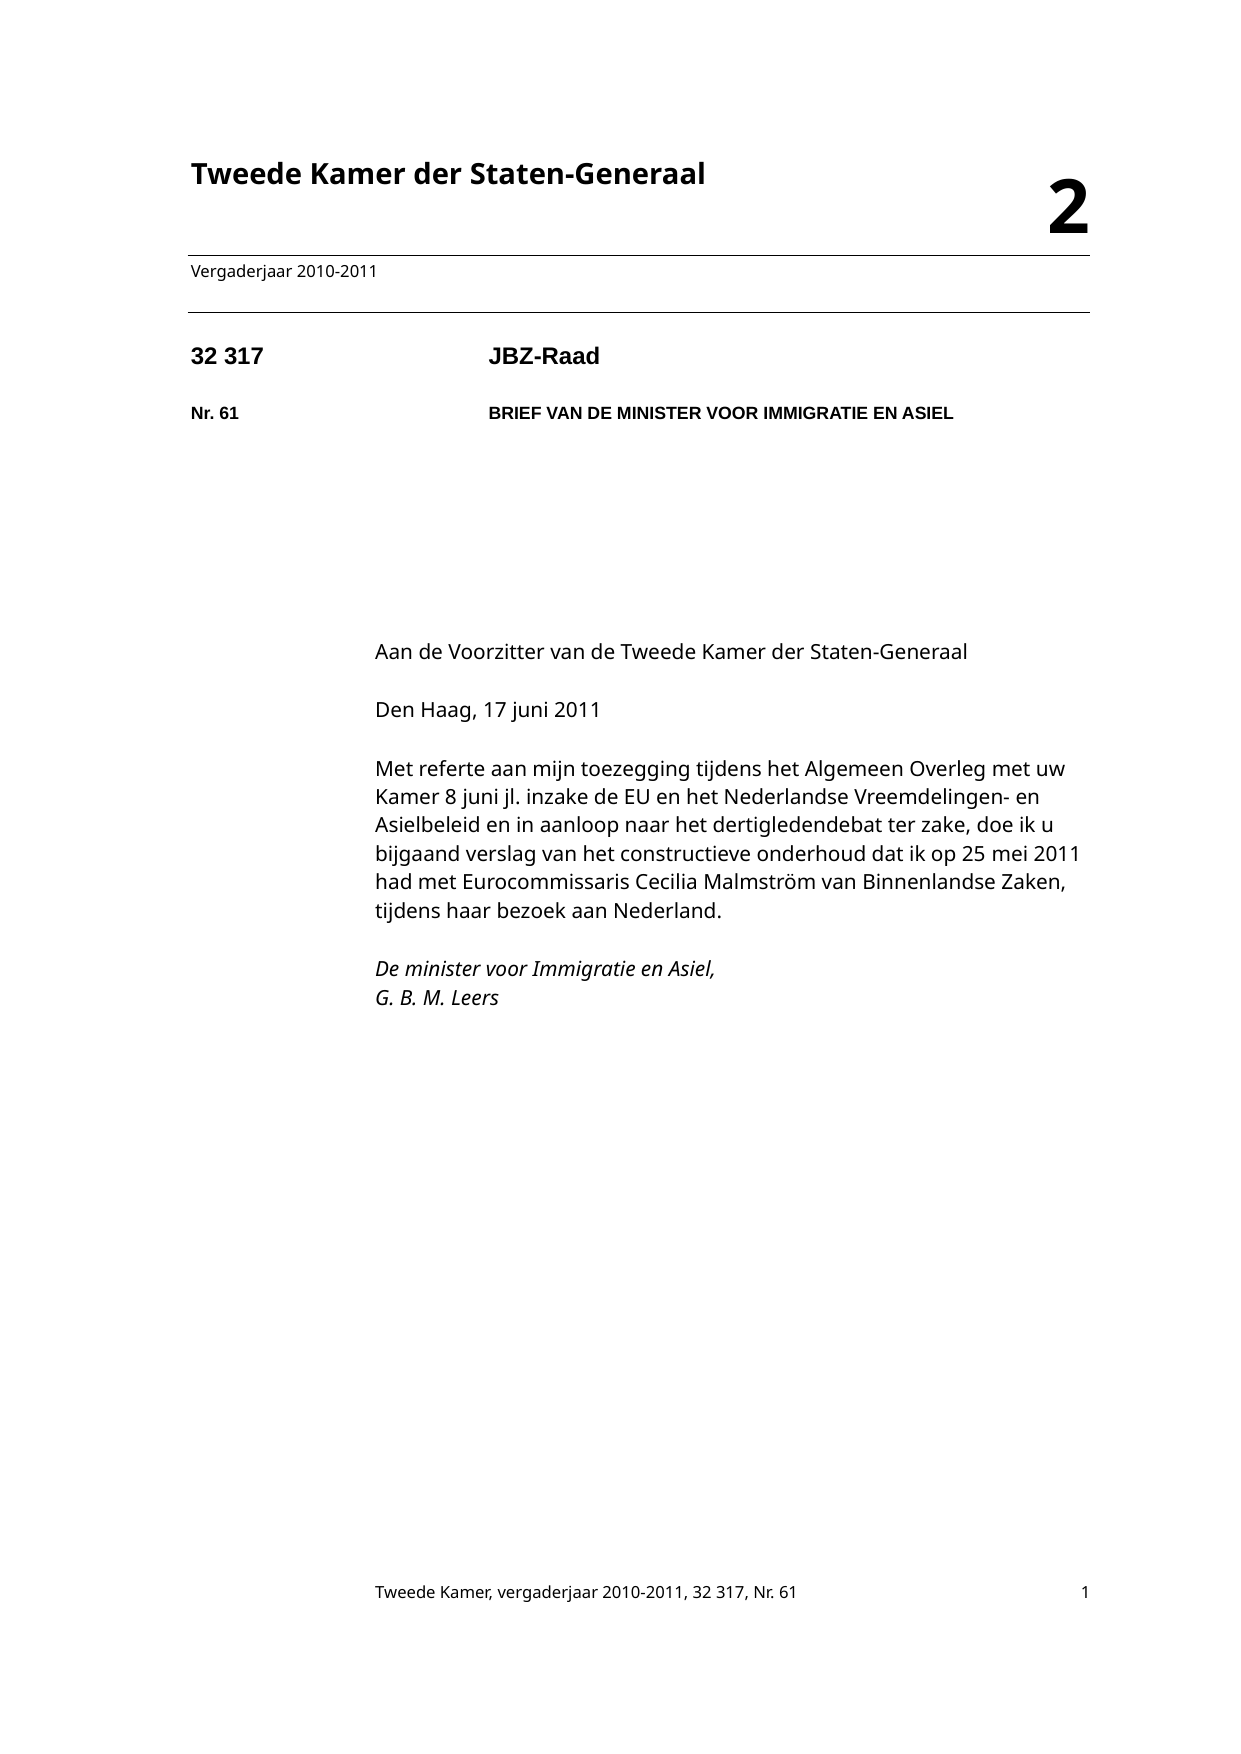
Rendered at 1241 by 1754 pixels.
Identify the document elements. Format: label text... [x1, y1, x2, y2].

text G. B. M. Leers [375, 983, 1090, 1011]
table_header Tweede Kamer der Staten-Generaal [188, 150, 909, 255]
text Met referte aan mijn toezegging tijdens het Algemeen Overleg met uw Kamer 8 juni jl. inzake de EU en het Nederlandse Vreemdelingen- en Asielbeleid en in aanloop naar het dertigledendebat ter zake, doe ik u bijgaand verslag van het constructieve onderhoud dat ik op 25 mei 2011 had met Eurocommissaris Cecilia Malmström van Binnenlandse Zaken, tijdens haar bezoek aan Nederland. [375, 754, 1090, 924]
table_cell Vergaderjaar 2010-2011 [188, 256, 485, 312]
text De minister voor Immigratie en Asiel, [375, 954, 1090, 983]
table_header 2 [910, 150, 1090, 255]
table_cell JBZ-Raad [485, 339, 1090, 399]
table_cell Nr. 61 [188, 399, 485, 518]
table_cell 32 317 [188, 339, 485, 399]
table_cell [188, 313, 485, 339]
text Aan de Voorzitter van de Tweede Kamer der Staten-Generaal [375, 637, 1090, 665]
table_cell BRIEF VAN DE MINISTER VOOR IMMIGRATIE EN ASIEL [485, 399, 1090, 518]
text Den Haag, 17 juni 2011 [375, 695, 1090, 724]
table_cell [485, 313, 1090, 339]
table_cell [485, 256, 1090, 312]
